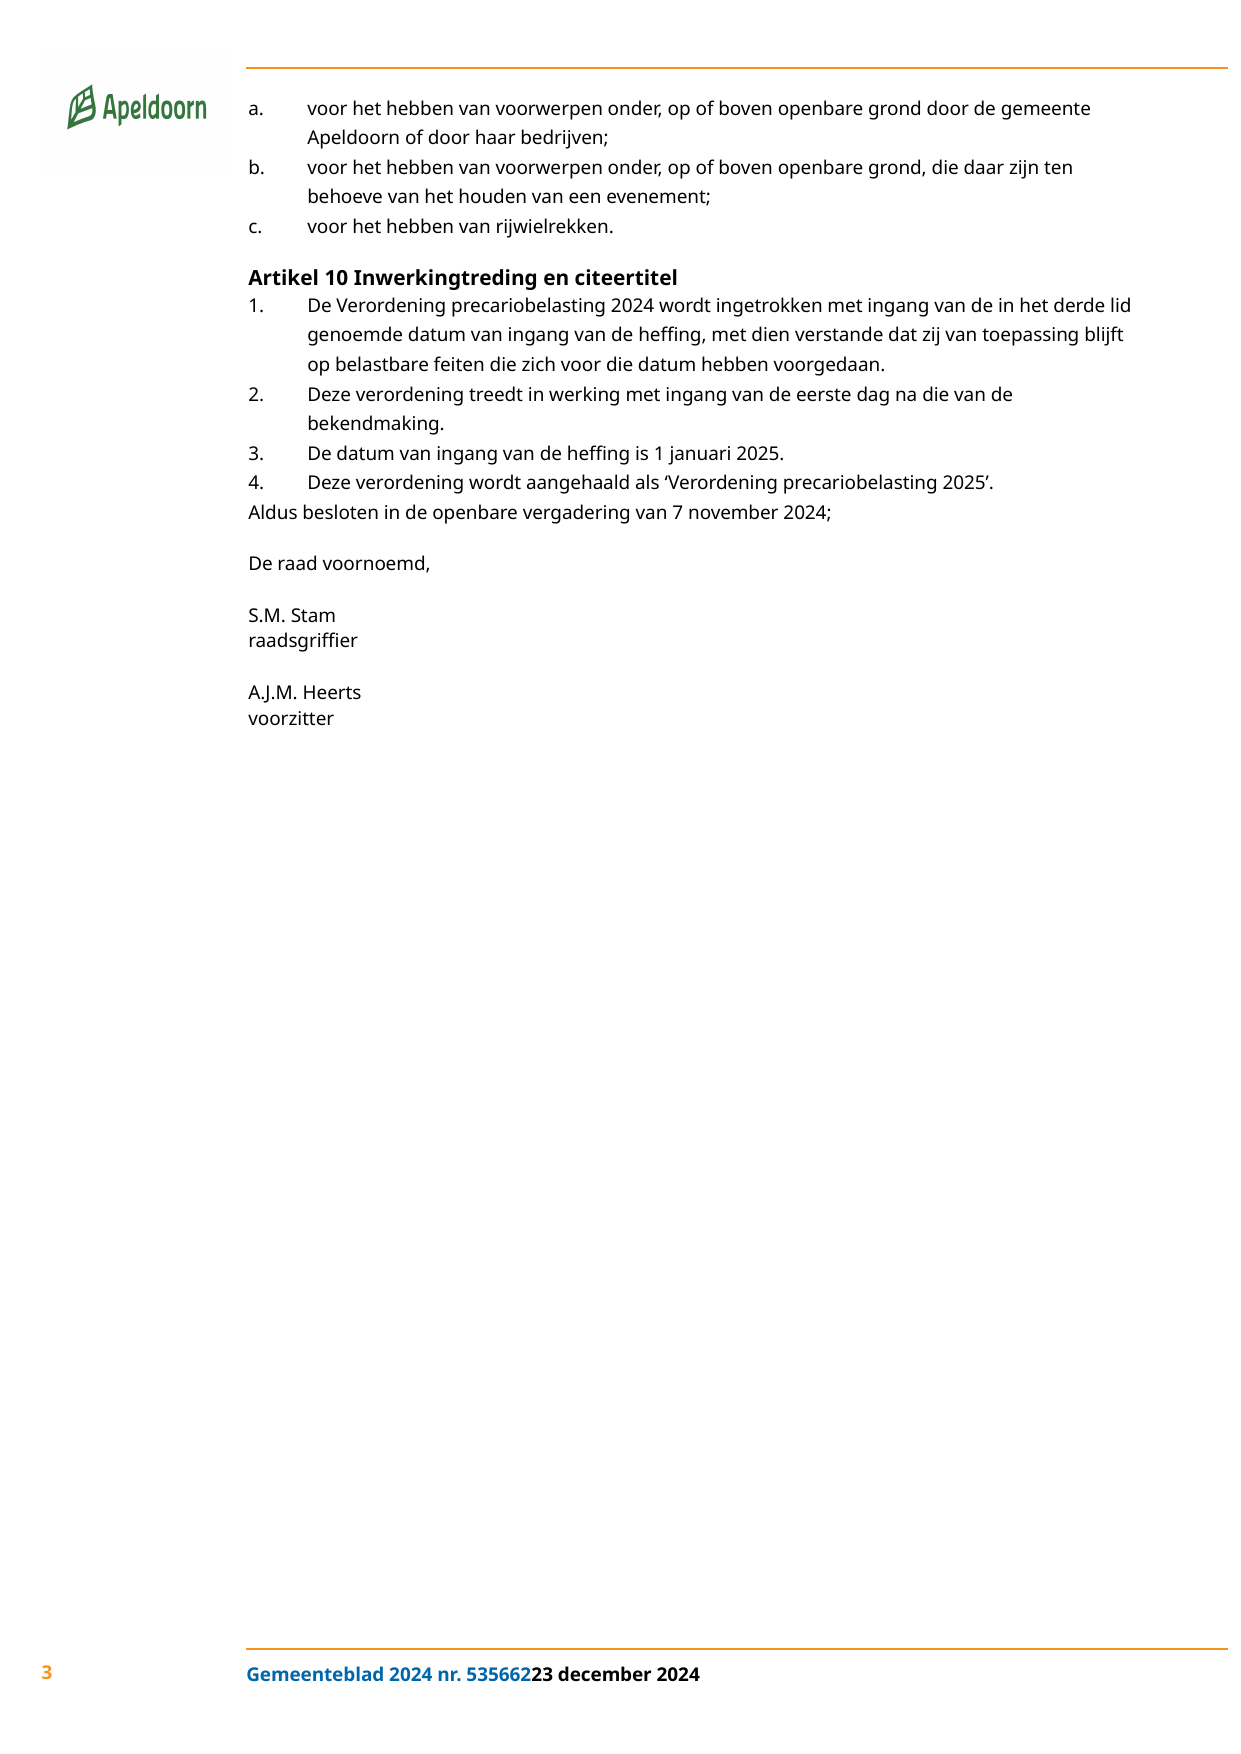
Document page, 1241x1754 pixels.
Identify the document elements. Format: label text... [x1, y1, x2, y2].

list De Verordening precariobelasting 2024 wordt ingetrokken met ingang van de in het derde lid genoemde datum van ingang van de heffing, met dien verstande dat zij van toepassing blijft op belastbare feiten die zich voor die datum hebben voorgedaan. [248, 292, 1152, 377]
list voor het hebben van rijwielrekken. [248, 213, 1152, 239]
text Artikel 10 Inwerkingtreding en citeertitel [248, 263, 1152, 292]
text De raad voornoemd, [248, 551, 1152, 576]
text raadsgriffier [248, 628, 1152, 653]
text A.J.M. Heerts [248, 679, 1152, 705]
text voorzitter [248, 705, 1152, 731]
list Deze verordening treedt in werking met ingang van de eerste dag na die van de bekendmaking. [248, 381, 1152, 436]
list voor het hebben van voorwerpen onder, op of boven openbare grond, die daar zijn ten behoeve van het houden van een evenement; [248, 154, 1152, 209]
text Aldus besloten in de openbare vergadering van 7 november 2024; [248, 499, 1152, 525]
list De datum van ingang van de heffing is 1 januari 2025. [248, 440, 1152, 466]
picture [41, 47, 231, 172]
text S.M. Stam [248, 602, 1152, 628]
list Deze verordening wordt aangehaald als ‘Verordening precariobelasting 2025’. [248, 469, 1152, 495]
list voor het hebben van voorwerpen onder, op of boven openbare grond door de gemeente Apeldoorn of door haar bedrijven; [248, 95, 1152, 150]
